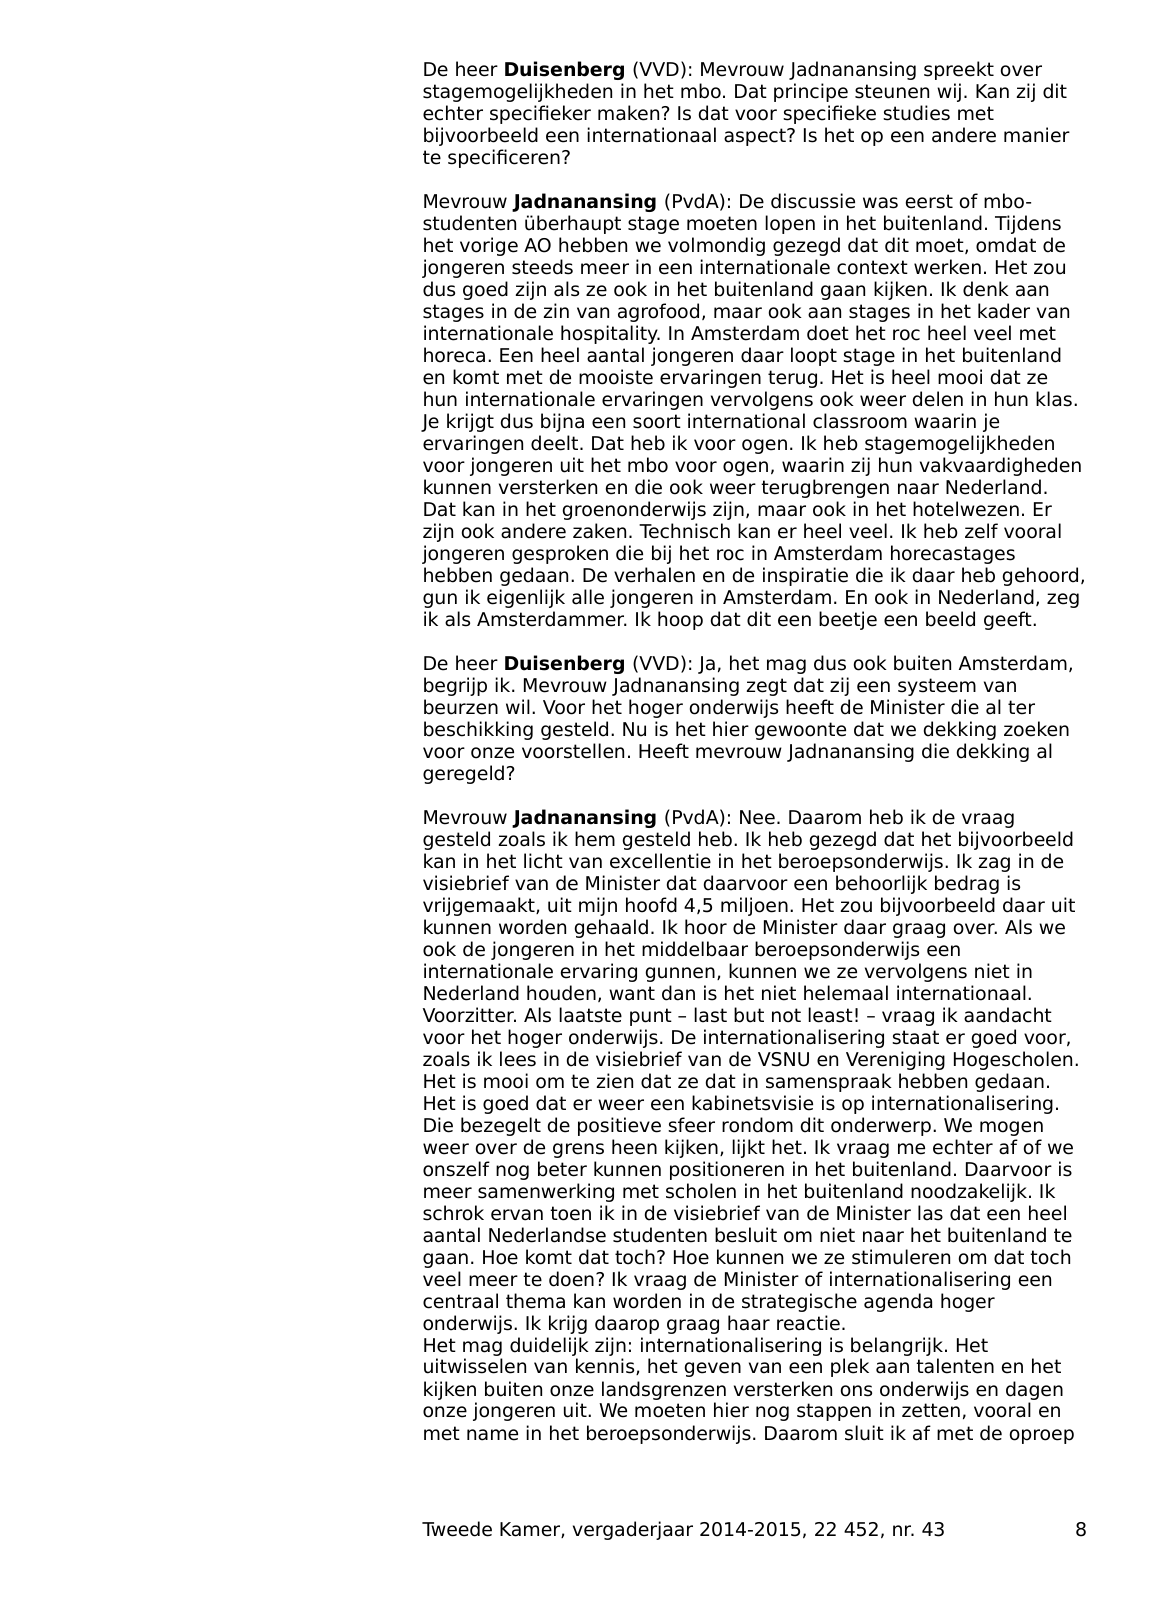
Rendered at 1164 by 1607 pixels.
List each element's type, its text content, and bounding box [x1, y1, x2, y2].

text Mevrouw Jadnanansing (PvdA): De discussie was eerst of mbo-studenten überhaupt stage moeten lopen in het buitenland. Tijdens het vorige AO hebben we volmondig gezegd dat dit moet, omdat de jongeren steeds meer in een internationale context werken. Het zou dus goed zijn als ze ook in het buitenland gaan kijken. Ik denk aan stages in de zin van agrofood, maar ook aan stages in het kader van internationale hospitality. In Amsterdam doet het roc heel veel met horeca. Een heel aantal jongeren daar loopt stage in het buitenland en komt met de mooiste ervaringen terug. Het is heel mooi dat ze hun internationale ervaringen vervolgens ook weer delen in hun klas. Je krijgt dus bijna een soort international classroom waarin je ervaringen deelt. Dat heb ik voor ogen. Ik heb stagemogelijkheden voor jongeren uit het mbo voor ogen, waarin zij hun vakvaardigheden kunnen versterken en die ook weer terugbrengen naar Nederland. Dat kan in het groenonderwijs zijn, maar ook in het hotelwezen. Er zijn ook andere zaken. Technisch kan er heel veel. Ik heb zelf vooral jongeren gesproken die bij het roc in Amsterdam horecastages hebben gedaan. De verhalen en de inspiratie die ik daar heb gehoord, gun ik eigenlijk alle jongeren in Amsterdam. En ook in Nederland, zeg ik als Amsterdammer. Ik hoop dat dit een beetje een beeld geeft. [422, 191, 1087, 631]
text Mevrouw Jadnanansing (PvdA): Nee. Daarom heb ik de vraag gesteld zoals ik hem gesteld heb. Ik heb gezegd dat het bijvoorbeeld kan in het licht van excellentie in het beroepsonderwijs. Ik zag in de visiebrief van de Minister dat daarvoor een behoorlijk bedrag is vrijgemaakt, uit mijn hoofd 4,5 miljoen. Het zou bijvoorbeeld daar uit kunnen worden gehaald. Ik hoor de Minister daar graag over. Als we ook de jongeren in het middelbaar beroepsonderwijs een internationale ervaring gunnen, kunnen we ze vervolgens niet in Nederland houden, want dan is het niet helemaal internationaal. [422, 807, 1087, 1005]
text De heer Duisenberg (VVD): Ja, het mag dus ook buiten Amsterdam, begrijp ik. Mevrouw Jadnanansing zegt dat zij een systeem van beurzen wil. Voor het hoger onderwijs heeft de Minister die al ter beschikking gesteld. Nu is het hier gewoonte dat we dekking zoeken voor onze voorstellen. Heeft mevrouw Jadnanansing die dekking al geregeld? [422, 653, 1087, 785]
text De heer Duisenberg (VVD): Mevrouw Jadnanansing spreekt over stagemogelijkheden in het mbo. Dat principe steunen wij. Kan zij dit echter specifieker maken? Is dat voor specifieke studies met bijvoorbeeld een internationaal aspect? Is het op een andere manier te specificeren? [422, 59, 1087, 169]
text Voorzitter. Als laatste punt – last but not least! – vraag ik aandacht voor het hoger onderwijs. De internationalisering staat er goed voor, zoals ik lees in de visiebrief van de VSNU en Vereniging Hogescholen. Het is mooi om te zien dat ze dat in samenspraak hebben gedaan. Het is goed dat er weer een kabinetsvisie is op internationalisering. Die bezegelt de positieve sfeer rondom dit onderwerp. We mogen weer over de grens heen kijken, lijkt het. Ik vraag me echter af of we onszelf nog beter kunnen positioneren in het buitenland. Daarvoor is meer samenwerking met scholen in het buitenland noodzakelijk. Ik schrok ervan toen ik in de visiebrief van de Minister las dat een heel aantal Nederlandse studenten besluit om niet naar het buitenland te gaan. Hoe komt dat toch? Hoe kunnen we ze stimuleren om dat toch veel meer te doen? Ik vraag de Minister of internationalisering een centraal thema kan worden in de strategische agenda hoger onderwijs. Ik krijg daarop graag haar reactie. [422, 1005, 1087, 1334]
text Het mag duidelijk zijn: internationalisering is belangrijk. Het uitwisselen van kennis, het geven van een plek aan talenten en het kijken buiten onze landsgrenzen versterken ons onderwijs en dagen onze jongeren uit. We moeten hier nog stappen in zetten, vooral en met name in het beroepsonderwijs. Daarom sluit ik af met de oproep [422, 1334, 1087, 1444]
